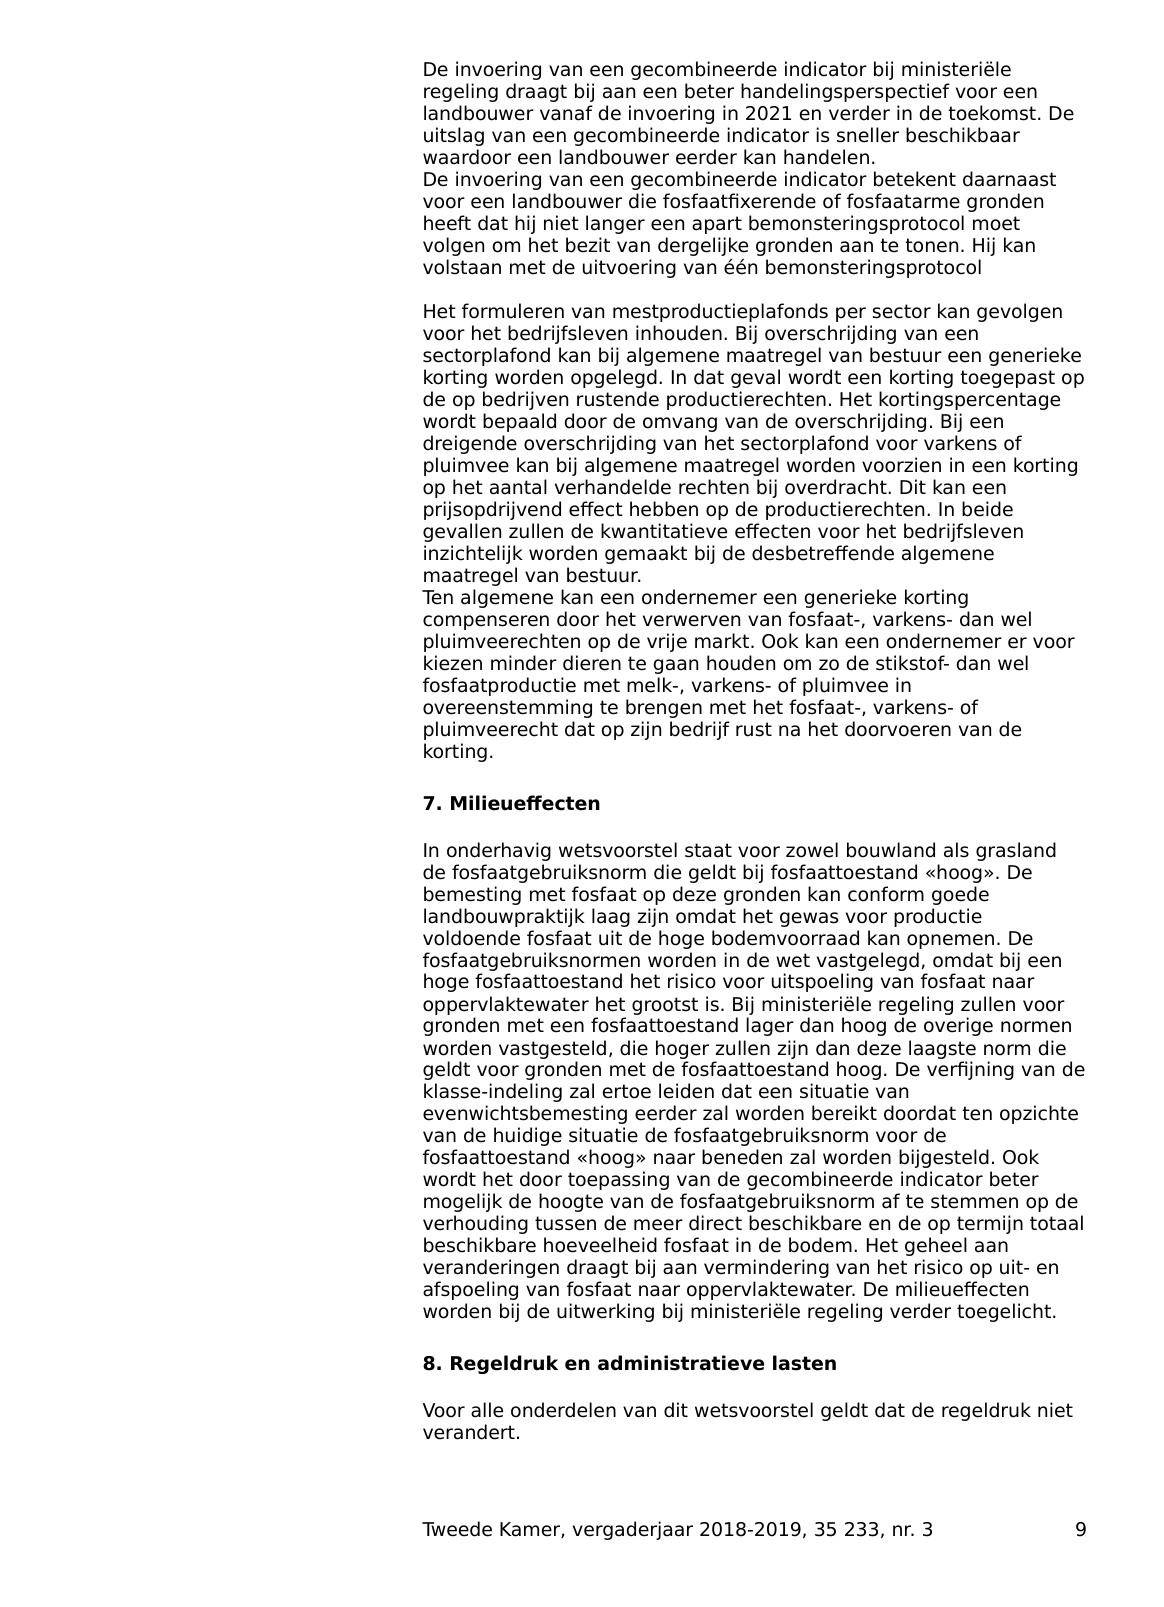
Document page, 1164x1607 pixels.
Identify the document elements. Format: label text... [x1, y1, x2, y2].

subtitle 7. Milieueffecten [422, 793, 1087, 814]
text Voor alle onderdelen van dit wetsvoorstel geldt dat de regeldruk niet verandert. [422, 1400, 1087, 1444]
subtitle 8. Regeldruk en administratieve lasten [422, 1353, 1087, 1375]
text Het formuleren van mestproductieplafonds per sector kan gevolgen voor het bedrijfsleven inhouden. Bij overschrijding van een sectorplafond kan bij algemene maatregel van bestuur een generieke korting worden opgelegd. In dat geval wordt een korting toegepast op de op bedrijven rustende productierechten. Het kortingspercentage wordt bepaald door de omvang van de overschrijding. Bij een dreigende overschrijding van het sectorplafond voor varkens of pluimvee kan bij algemene maatregel worden voorzien in een korting op het aantal verhandelde rechten bij overdracht. Dit kan een prijsopdrijvend effect hebben op de productierechten. In beide gevallen zullen de kwantitatieve effecten voor het bedrijfsleven inzichtelijk worden gemaakt bij de desbetreffende algemene maatregel van bestuur. [422, 301, 1087, 587]
text De invoering van een gecombineerde indicator betekent daarnaast voor een landbouwer die fosfaatfixerende of fosfaatarme gronden heeft dat hij niet langer een apart bemonsteringsprotocol moet volgen om het bezit van dergelijke gronden aan te tonen. Hij kan volstaan met de uitvoering van één bemonsteringsprotocol [422, 169, 1087, 279]
text In onderhavig wetsvoorstel staat voor zowel bouwland als grasland de fosfaatgebruiksnorm die geldt bij fosfaattoestand «hoog». De bemesting met fosfaat op deze gronden kan conform goede landbouwpraktijk laag zijn omdat het gewas voor productie voldoende fosfaat uit de hoge bodemvoorraad kan opnemen. De fosfaatgebruiksnormen worden in de wet vastgelegd, omdat bij een hoge fosfaattoestand het risico voor uitspoeling van fosfaat naar oppervlaktewater het grootst is. Bij ministeriële regeling zullen voor gronden met een fosfaattoestand lager dan hoog de overige normen worden vastgesteld, die hoger zullen zijn dan deze laagste norm die geldt voor gronden met de fosfaattoestand hoog. De verfijning van de klasse-indeling zal ertoe leiden dat een situatie van evenwichtsbemesting eerder zal worden bereikt doordat ten opzichte van de huidige situatie de fosfaatgebruiksnorm voor de fosfaattoestand «hoog» naar beneden zal worden bijgesteld. Ook wordt het door toepassing van de gecombineerde indicator beter mogelijk de hoogte van de fosfaatgebruiksnorm af te stemmen op de verhouding tussen de meer direct beschikbare en de op termijn totaal beschikbare hoeveelheid fosfaat in de bodem. Het geheel aan veranderingen draagt bij aan vermindering van het risico op uit- en afspoeling van fosfaat naar oppervlaktewater. De milieueffecten worden bij de uitwerking bij ministeriële regeling verder toegelicht. [422, 839, 1087, 1323]
text Ten algemene kan een ondernemer een generieke korting compenseren door het verwerven van fosfaat-, varkens- dan wel pluimveerechten op de vrije markt. Ook kan een ondernemer er voor kiezen minder dieren te gaan houden om zo de stikstof- dan wel fosfaatproductie met melk-, varkens- of pluimvee in overeenstemming te brengen met het fosfaat-, varkens- of pluimveerecht dat op zijn bedrijf rust na het doorvoeren van de korting. [422, 587, 1087, 763]
text De invoering van een gecombineerde indicator bij ministeriële regeling draagt bij aan een beter handelingsperspectief voor een landbouwer vanaf de invoering in 2021 en verder in de toekomst. De uitslag van een gecombineerde indicator is sneller beschikbaar waardoor een landbouwer eerder kan handelen. [422, 59, 1087, 169]
